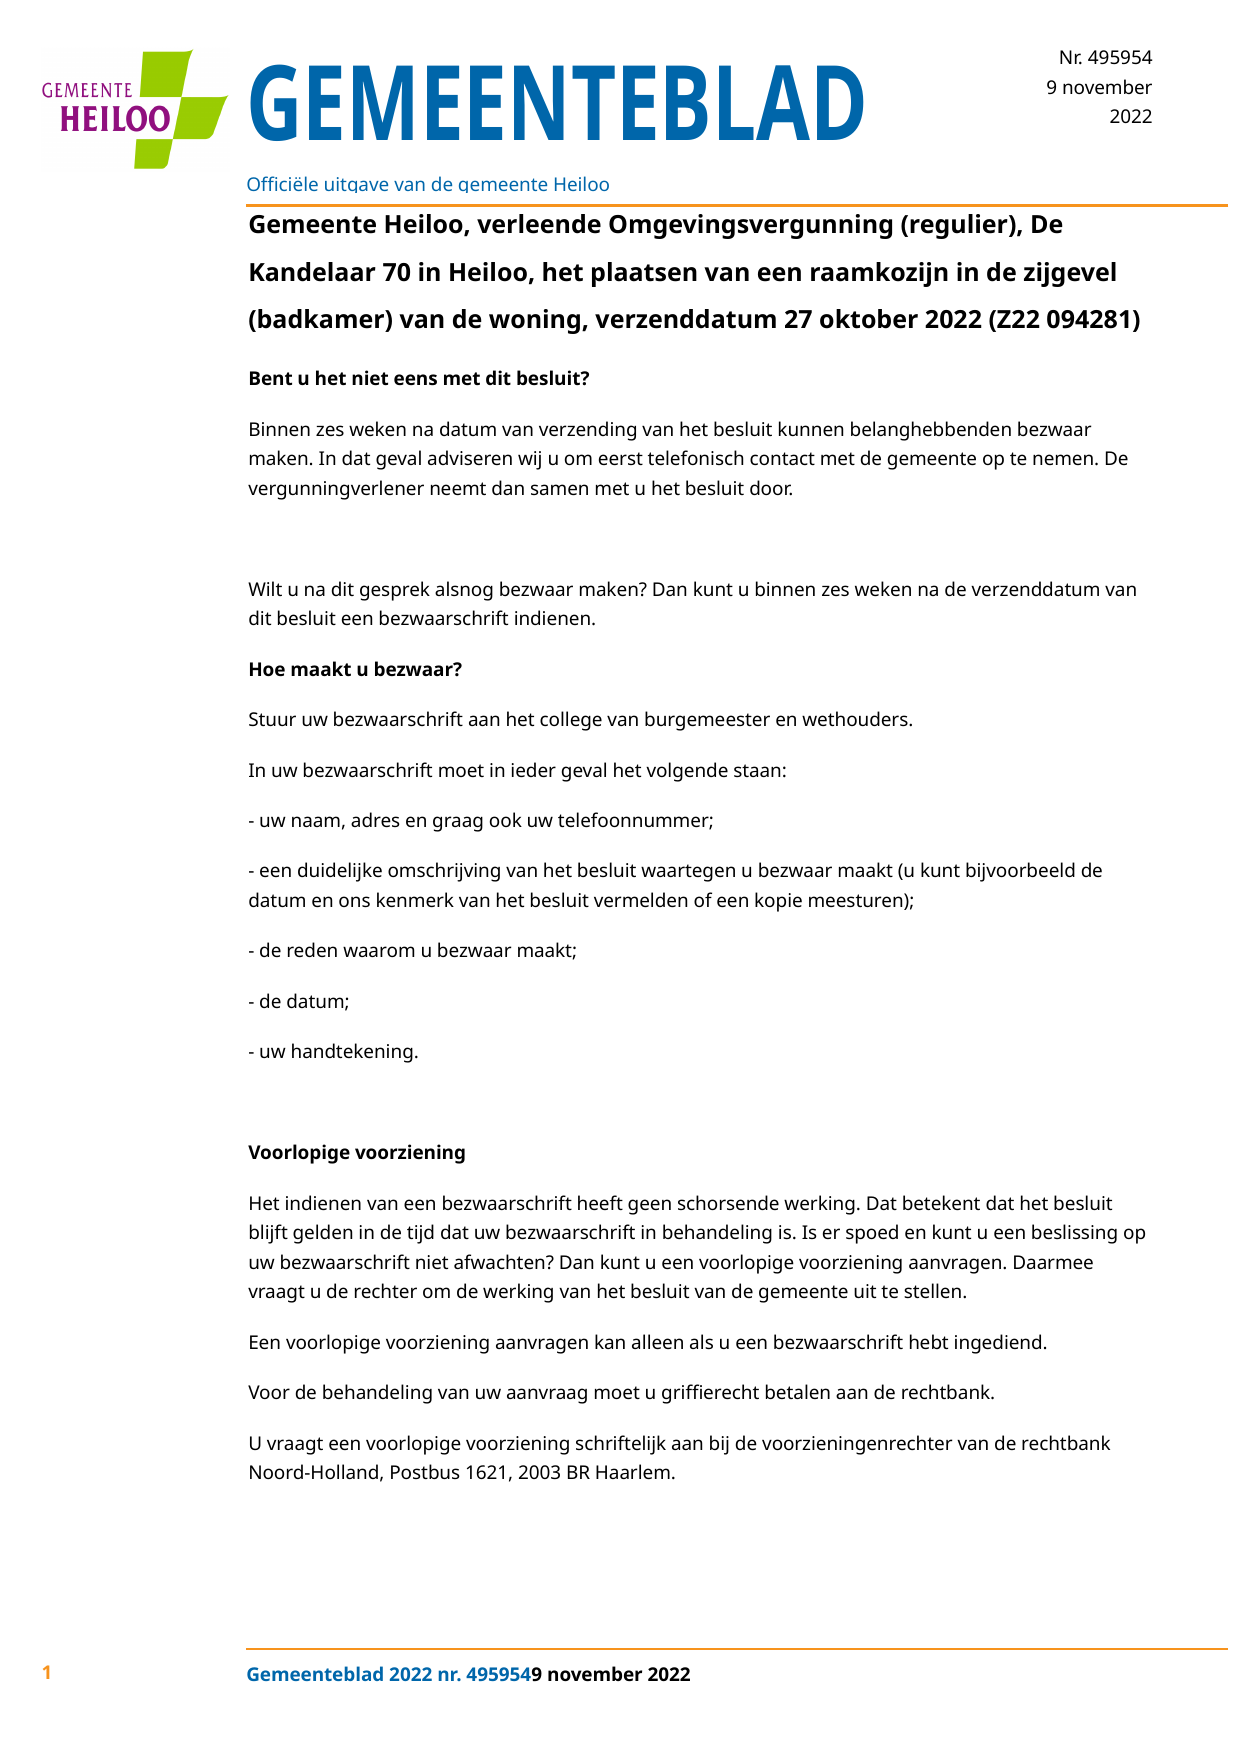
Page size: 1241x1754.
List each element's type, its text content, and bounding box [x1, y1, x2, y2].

text Wilt u na dit gesprek alsnog bezwaar maken? Dan kunt u binnen zes weken na de verzenddatum van dit besluit een bezwaarschrift indienen. [248, 576, 1152, 631]
text - uw naam, adres en graag ook uw telefoonnummer; [248, 807, 1152, 833]
text Stuur uw bezwaarschrift aan het college van burgemeester en wethouders. [248, 706, 1152, 732]
text Een voorlopige voorziening aanvragen kan alleen als u een bezwaarschrift hebt ingediend. [248, 1329, 1152, 1354]
text Hoe maakt u bezwaar? [248, 656, 1152, 682]
text - de datum; [248, 988, 1152, 1014]
text Het indienen van een bezwaarschrift heeft geen schorsende werking. Dat betekent dat het besluit blijft gelden in de tijd dat uw bezwaarschrift in behandeling is. Is er spoed en kunt u een beslissing op uw bezwaarschrift niet afwachten? Dan kunt u een voorlopige voorziening aanvragen. Daarmee vraagt u de rechter om de werking van het besluit van de gemeente uit te stellen. [248, 1190, 1152, 1304]
text Voor de behandeling van uw aanvraag moet u griffierecht betalen aan de rechtbank. [248, 1379, 1152, 1405]
text - een duidelijke omschrijving van het besluit waartegen u bezwaar maakt (u kunt bijvoorbeeld de datum en ons kenmerk van het besluit vermelden of een kopie meesturen); [248, 858, 1152, 913]
text - de reden waarom u bezwaar maakt; [248, 938, 1152, 963]
text In uw bezwaarschrift moet in ieder geval het volgende staan: [248, 757, 1152, 782]
text Bent u het niet eens met dit besluit? [248, 366, 1152, 391]
text U vraagt een voorlopige voorziening schriftelijk aan bij de voorzieningenrechter van de rechtbank Noord-Holland, Postbus 1621, 2003 BR Haarlem. [248, 1430, 1152, 1485]
picture [41, 47, 231, 172]
text Binnen zes weken na datum van verzending van het besluit kunnen belanghebbenden bezwaar maken. In dat geval adviseren wij u om eerst telefonisch contact met de gemeente op te nemen. De vergunningverlener neemt dan samen met u het besluit door. [248, 416, 1152, 501]
text Voorlopige voorziening [248, 1139, 1152, 1165]
text Gemeente Heiloo, verleende Omgevingsvergunning (regulier), De Kandelaar 70 in Heiloo, het plaatsen van een raamkozijn in de zijgevel (badkamer) van de woning, verzenddatum 27 oktober 2022 (Z22 094281) [248, 207, 1152, 336]
text - uw handtekening. [248, 1038, 1152, 1064]
